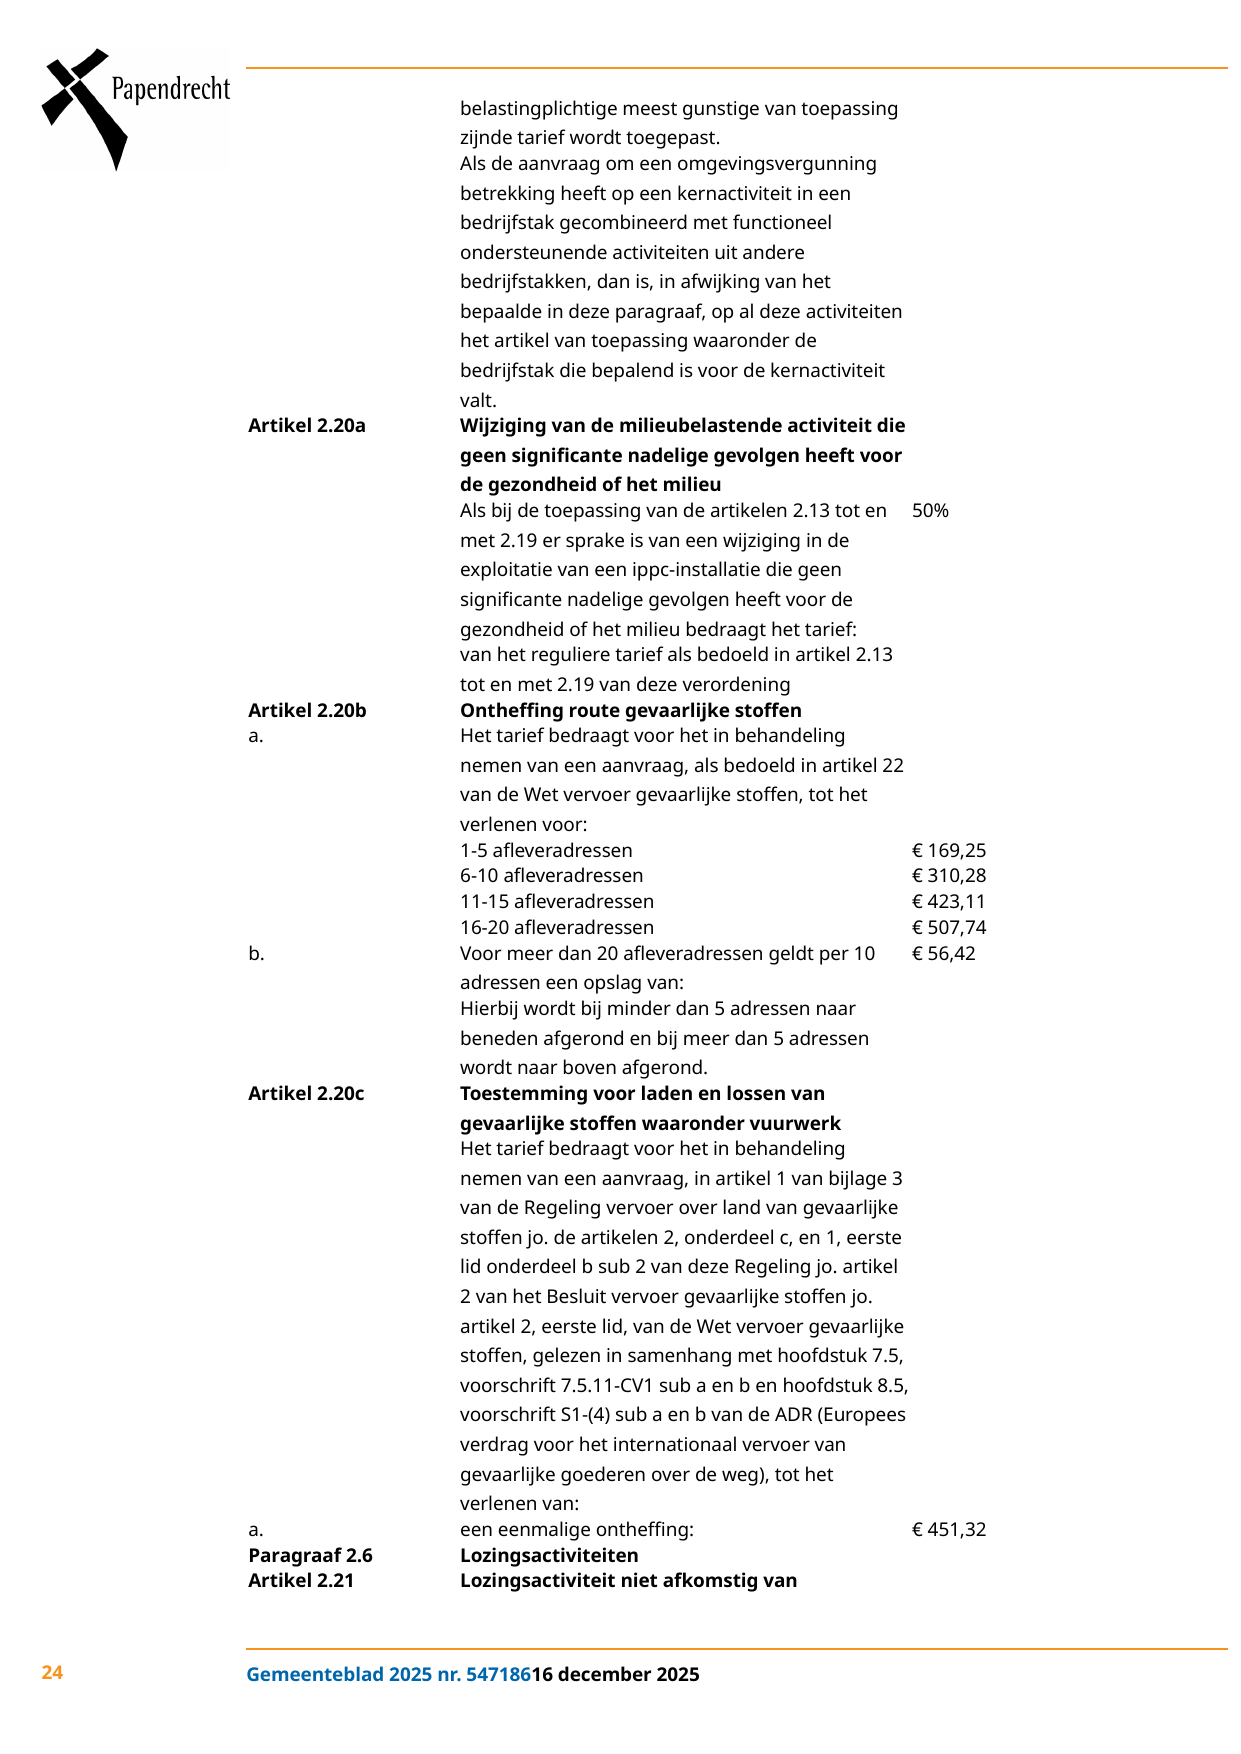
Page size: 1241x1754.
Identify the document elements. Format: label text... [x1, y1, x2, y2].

table_cell € 423,11 [912, 889, 1152, 914]
table_cell [912, 723, 1152, 837]
table_cell Lozingsactiviteiten [460, 1542, 912, 1568]
table_cell Paragraaf 2.6 [248, 1542, 460, 1568]
table_cell [912, 697, 1152, 722]
table_cell Het tarief bedraagt voor het in behandeling nemen van een aanvraag, als bedoeld in artikel 22 van de Wet vervoer gevaarlijke stoffen, tot het verlenen voor: [460, 723, 912, 837]
table_cell € 56,42 [912, 940, 1152, 995]
table_cell [912, 95, 1152, 150]
table_cell Lozingsactiviteit niet afkomstig van [460, 1568, 912, 1593]
table_cell [248, 1135, 460, 1516]
table_cell [912, 150, 1152, 412]
table_cell belastingplichtige meest gunstige van toepassing zijnde tarief wordt toegepast. [460, 95, 912, 150]
table_cell [248, 914, 460, 940]
table_cell [248, 95, 460, 150]
table_cell Artikel 2.21 [248, 1568, 460, 1593]
table_cell a. [248, 723, 460, 837]
table_cell € 507,74 [912, 914, 1152, 940]
table_cell [912, 641, 1152, 697]
table_cell van het reguliere tarief als bedoeld in artikel 2.13 tot en met 2.19 van deze verordening [460, 641, 912, 697]
table_cell Wijziging van de milieubelastende activiteit die geen significante nadelige gevolgen heeft voor de gezondheid of het milieu [460, 413, 912, 497]
table_cell [248, 498, 460, 641]
table_cell 50% [912, 498, 1152, 641]
table_cell [248, 995, 460, 1080]
table_cell [912, 1568, 1152, 1593]
table_cell [248, 889, 460, 914]
table_cell Artikel 2.20b [248, 697, 460, 722]
table_cell [912, 413, 1152, 497]
table_cell b. [248, 940, 460, 995]
table_cell Hierbij wordt bij minder dan 5 adressen naar beneden afgerond en bij meer dan 5 adressen wordt naar boven afgerond. [460, 995, 912, 1080]
table_cell een eenmalige ontheffing: [460, 1516, 912, 1542]
table_cell [248, 641, 460, 697]
table_cell € 310,28 [912, 863, 1152, 888]
table_cell [912, 1542, 1152, 1568]
table_cell 6-10 afleveradressen [460, 863, 912, 888]
table_cell Ontheffing route gevaarlijke stoffen [460, 697, 912, 722]
table_cell € 451,32 [912, 1516, 1152, 1542]
table_cell [248, 863, 460, 888]
table_cell Artikel 2.20a [248, 413, 460, 497]
table_cell a. [248, 1516, 460, 1542]
table_cell 16-20 afleveradressen [460, 914, 912, 940]
table_cell [912, 1080, 1152, 1135]
table_cell € 169,25 [912, 837, 1152, 863]
table_cell [912, 1135, 1152, 1516]
table_cell Als bij de toepassing van de artikelen 2.13 tot en met 2.19 er sprake is van een wijziging in de exploitatie van een ippc-installatie die geen significante nadelige gevolgen heeft voor de gezondheid of het milieu bedraagt het tarief: [460, 498, 912, 641]
table_cell [248, 837, 460, 863]
table_cell Als de aanvraag om een omgevingsvergunning betrekking heeft op een kernactiviteit in een bedrijfstak gecombineerd met functioneel ondersteunende activiteiten uit andere bedrijfstakken, dan is, in afwijking van het bepaalde in deze paragraaf, op al deze activiteiten het artikel van toepassing waaronder de bedrijfstak die bepalend is voor de kernactiviteit valt. [460, 150, 912, 412]
picture [41, 47, 231, 172]
table_cell Artikel 2.20c [248, 1080, 460, 1135]
table_cell Voor meer dan 20 afleveradressen geldt per 10 adressen een opslag van: [460, 940, 912, 995]
table_cell Toestemming voor laden en lossen van gevaarlijke stoffen waaronder vuurwerk [460, 1080, 912, 1135]
table_cell 1-5 afleveradressen [460, 837, 912, 863]
table_cell [248, 150, 460, 412]
table_cell 11-15 afleveradressen [460, 889, 912, 914]
table_cell [912, 995, 1152, 1080]
table_cell Het tarief bedraagt voor het in behandeling nemen van een aanvraag, in artikel 1 van bijlage 3 van de Regeling vervoer over land van gevaarlijke stoffen jo. de artikelen 2, onderdeel c, en 1, eerste lid onderdeel b sub 2 van deze Regeling jo. artikel 2 van het Besluit vervoer gevaarlijke stoffen jo. artikel 2, eerste lid, van de Wet vervoer gevaarlijke stoffen, gelezen in samenhang met hoofdstuk 7.5, voorschrift 7.5.11-CV1 sub a en b en hoofdstuk 8.5, voorschrift S1-(4) sub a en b van de ADR (Europees verdrag voor het internationaal vervoer van gevaarlijke goederen over de weg), tot het verlenen van: [460, 1135, 912, 1516]
